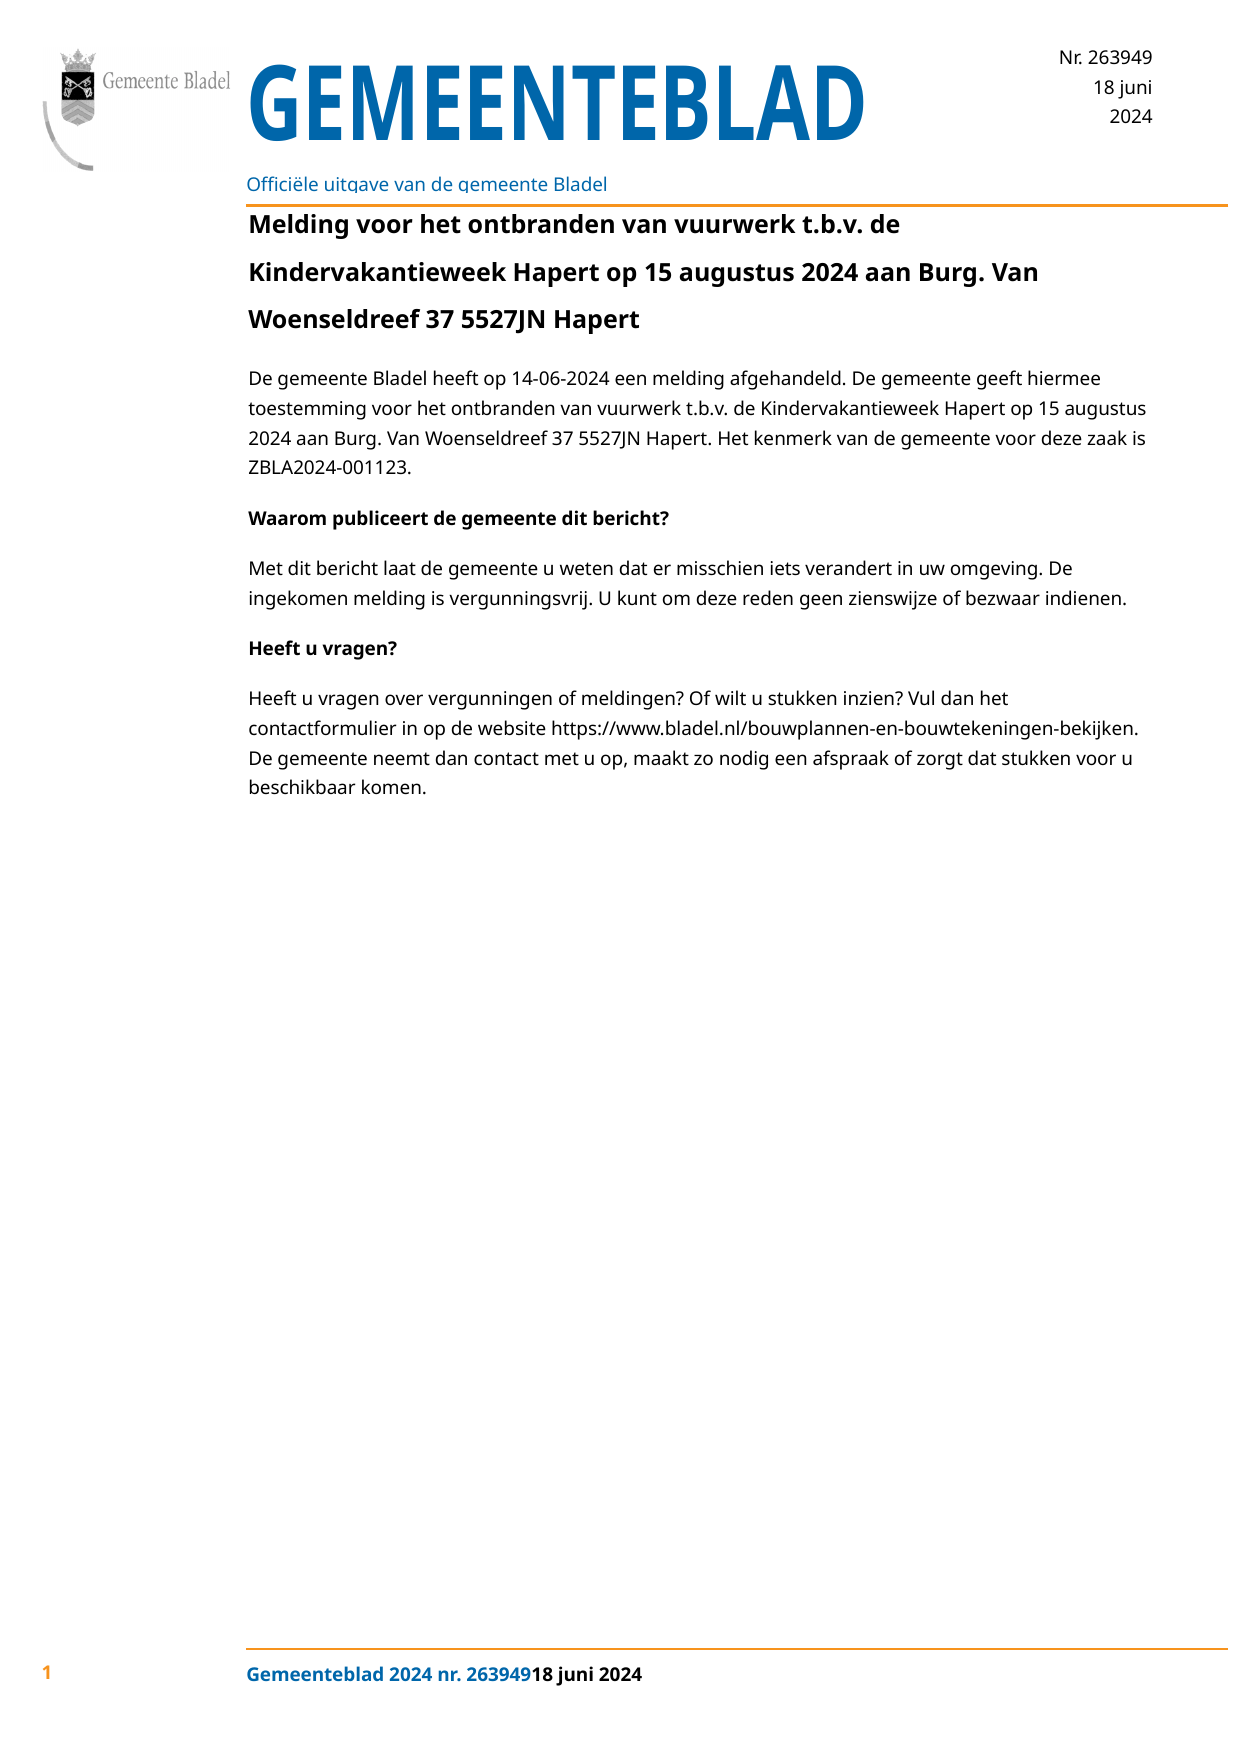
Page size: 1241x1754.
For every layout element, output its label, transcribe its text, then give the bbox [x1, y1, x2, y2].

picture [41, 47, 231, 172]
text Met dit bericht laat de gemeente u weten dat er misschien iets verandert in uw omgeving. De ingekomen melding is vergunningsvrij. U kunt om deze reden geen zienswijze of bezwaar indienen. [248, 555, 1152, 610]
text De gemeente Bladel heeft op 14-06-2024 een melding afgehandeld. De gemeente geeft hiermee toestemming voor het ontbranden van vuurwerk t.b.v. de Kindervakantieweek Hapert op 15 augustus 2024 aan Burg. Van Woenseldreef 37 5527JN Hapert. Het kenmerk van de gemeente voor deze zaak is ZBLA2024-001123. [248, 366, 1152, 480]
text Heeft u vragen? [248, 635, 1152, 661]
text Melding voor het ontbranden van vuurwerk t.b.v. de Kindervakantieweek Hapert op 15 augustus 2024 aan Burg. Van Woenseldreef 37 5527JN Hapert [248, 207, 1152, 336]
text Heeft u vragen over vergunningen of meldingen? Of wilt u stukken inzien? Vul dan het contactformulier in op de website https://www.bladel.nl/bouwplannen-en-bouwtekeningen-bekijken. De gemeente neemt dan contact met u op, maakt zo nodig een afspraak of zorgt dat stukken voor u beschikbaar komen. [248, 686, 1152, 800]
text Waarom publiceert de gemeente dit bericht? [248, 505, 1152, 530]
